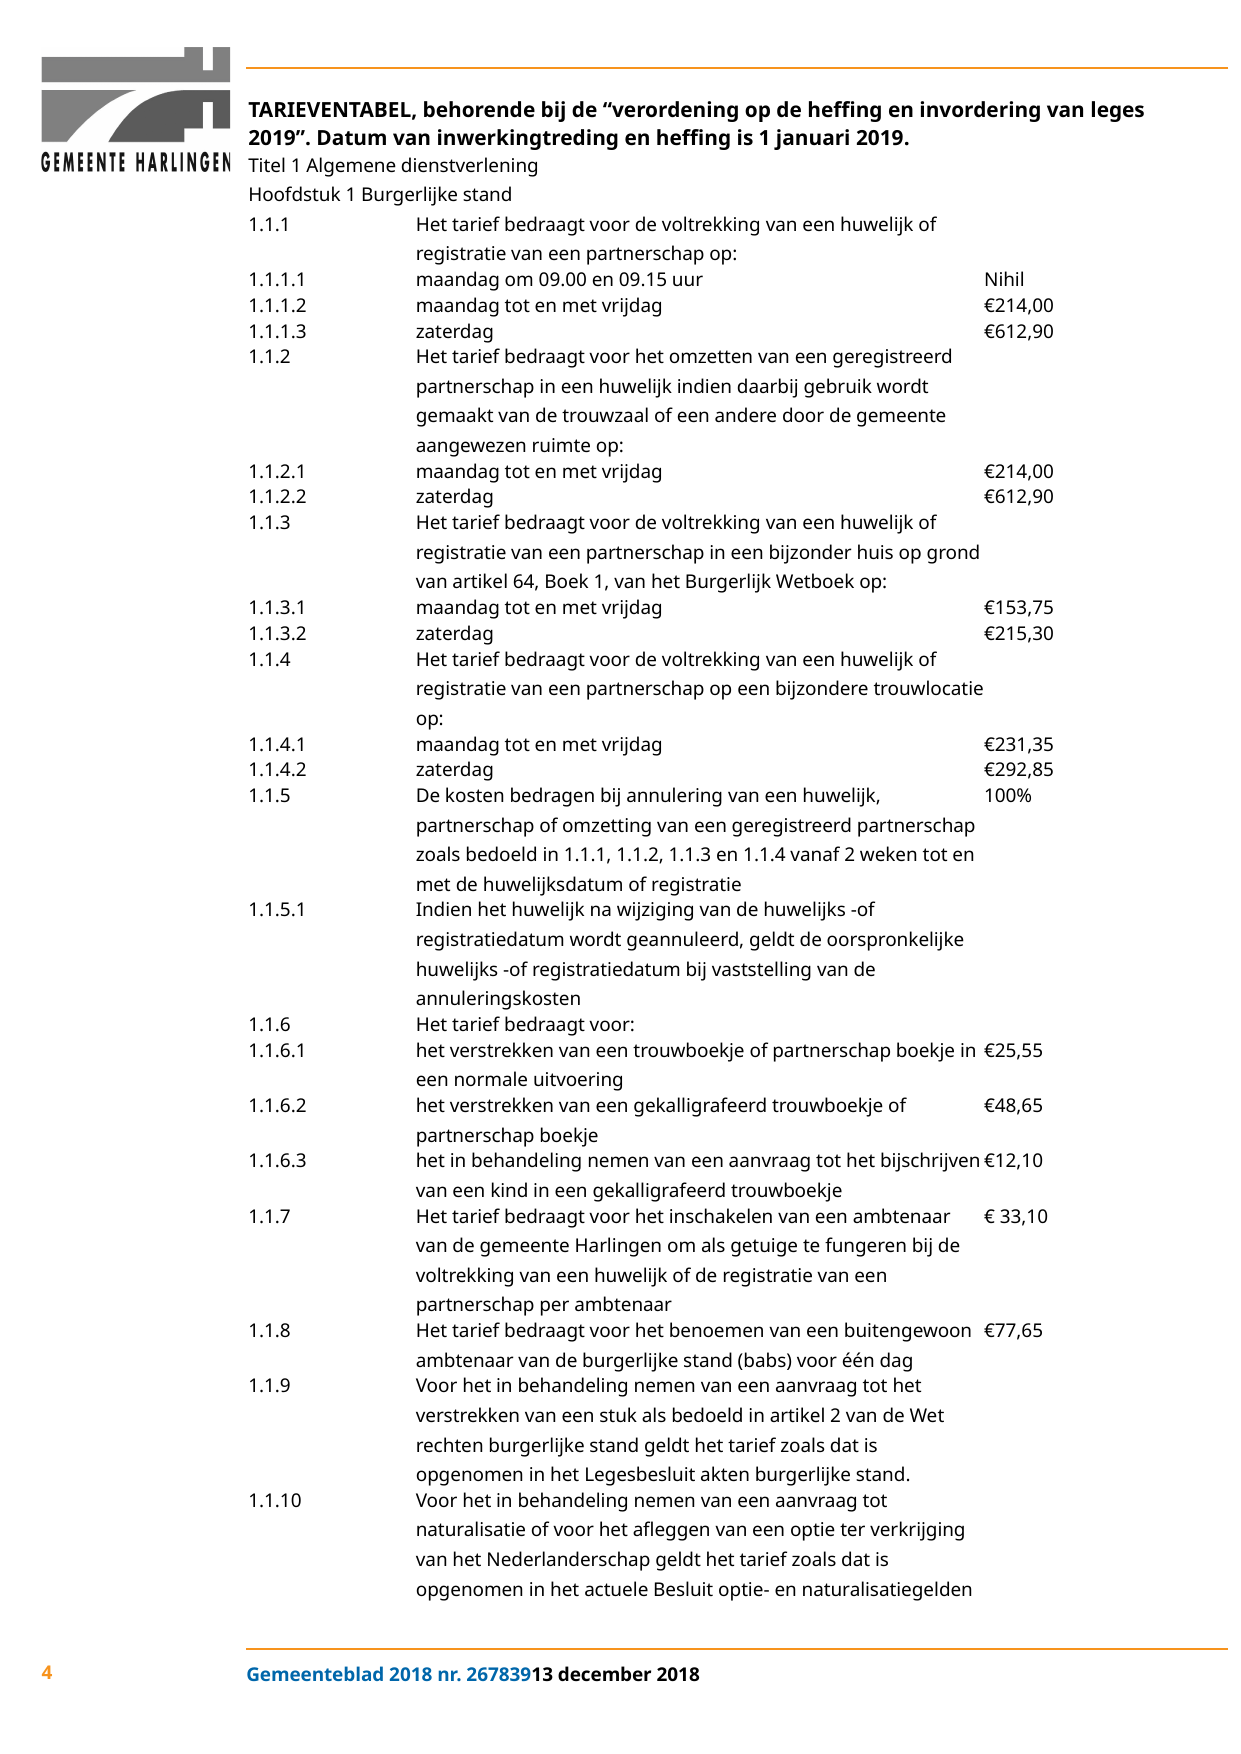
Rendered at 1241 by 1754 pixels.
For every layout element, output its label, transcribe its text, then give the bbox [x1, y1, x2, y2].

table_cell €215,30 [984, 620, 1152, 646]
table_cell het in behandeling nemen van een aanvraag tot het bijschrijven van een kind in een gekalligrafeerd trouwboekje [416, 1148, 984, 1203]
table_cell €231,35 [984, 731, 1152, 756]
table_header Het tarief bedraagt voor de voltrekking van een huwelijk of registratie van een partnerschap op: [416, 211, 984, 266]
table_cell Het tarief bedraagt voor de voltrekking van een huwelijk of registratie van een partnerschap in een bijzonder huis op grond van artikel 64, Boek 1, van het Burgerlijk Wetboek op: [416, 510, 984, 594]
table_cell Het tarief bedraagt voor de voltrekking van een huwelijk of registratie van een partnerschap op een bijzondere trouwlocatie op: [416, 646, 984, 731]
table_cell Voor het in behandeling nemen van een aanvraag tot naturalisatie of voor het afleggen van een optie ter verkrijging van het Nederlanderschap geldt het tarief zoals dat is opgenomen in het actuele Besluit optie- en naturalisatiegelden [416, 1487, 984, 1602]
table_cell 1.1.6 [248, 1011, 416, 1037]
table_cell zaterdag [416, 756, 984, 782]
table_cell Voor het in behandeling nemen van een aanvraag tot het verstrekken van een stuk als bedoeld in artikel 2 van de Wet rechten burgerlijke stand geldt het tarief zoals dat is opgenomen in het Legesbesluit akten burgerlijke stand. [416, 1373, 984, 1487]
table_cell 1.1.6.1 [248, 1037, 416, 1092]
table_cell Het tarief bedraagt voor: [416, 1011, 984, 1037]
table_cell €612,90 [984, 318, 1152, 343]
table_cell [984, 510, 1152, 594]
table_cell 1.1.1.3 [248, 318, 416, 343]
text TARIEVENTABEL, behorende bij de “verordening op de heffing en invordering van leges 2019”. Datum van inwerkingtreding en heffing is 1 januari 2019. [248, 95, 1152, 152]
table_header 1.1.1 [248, 211, 416, 266]
table_cell maandag tot en met vrijdag [416, 458, 984, 484]
table_cell €214,00 [984, 458, 1152, 484]
table_cell het verstrekken van een trouwboekje of partnerschap boekje in een normale uitvoering [416, 1037, 984, 1092]
table_cell 1.1.4.2 [248, 756, 416, 782]
table_cell maandag tot en met vrijdag [416, 731, 984, 756]
table_cell Het tarief bedraagt voor het inschakelen van een ambtenaar van de gemeente Harlingen om als getuige te fungeren bij de voltrekking van een huwelijk of de registratie van een partnerschap per ambtenaar [416, 1203, 984, 1317]
table_cell 1.1.7 [248, 1203, 416, 1317]
table_cell zaterdag [416, 484, 984, 509]
table_cell De kosten bedragen bij annulering van een huwelijk, partnerschap of omzetting van een geregistreerd partnerschap zoals bedoeld in 1.1.1, 1.1.2, 1.1.3 en 1.1.4 vanaf 2 weken tot en met de huwelijksdatum of registratie [416, 782, 984, 897]
table_cell 1.1.9 [248, 1373, 416, 1487]
table_cell 1.1.8 [248, 1317, 416, 1373]
table_cell €25,55 [984, 1037, 1152, 1092]
text Hoofdstuk 1 Burgerlijke stand [248, 181, 1152, 207]
table_cell 1.1.10 [248, 1487, 416, 1602]
table_cell €12,10 [984, 1148, 1152, 1203]
table_cell 100% [984, 782, 1152, 897]
table_header [984, 211, 1152, 266]
table_cell maandag tot en met vrijdag [416, 594, 984, 620]
table_cell 1.1.2.2 [248, 484, 416, 509]
text Titel 1 Algemene dienstverlening [248, 152, 1152, 177]
table_cell 1.1.2 [248, 344, 416, 458]
table_cell [984, 1487, 1152, 1602]
table_cell [984, 1373, 1152, 1487]
table_cell zaterdag [416, 620, 984, 646]
table_cell €77,65 [984, 1317, 1152, 1373]
table_cell [984, 344, 1152, 458]
table_cell 1.1.6.3 [248, 1148, 416, 1203]
table_cell €612,90 [984, 484, 1152, 509]
table_cell €153,75 [984, 594, 1152, 620]
table_cell 1.1.3.2 [248, 620, 416, 646]
table_cell zaterdag [416, 318, 984, 343]
table_cell €48,65 [984, 1092, 1152, 1147]
picture [41, 47, 231, 172]
table_cell 1.1.1.1 [248, 266, 416, 292]
table_cell [984, 897, 1152, 1011]
table_cell 1.1.3 [248, 510, 416, 594]
table_cell 1.1.5 [248, 782, 416, 897]
table_cell 1.1.4 [248, 646, 416, 731]
table_cell €214,00 [984, 292, 1152, 318]
table_cell [984, 1011, 1152, 1037]
table_cell Indien het huwelijk na wijziging van de huwelijks -of registratiedatum wordt geannuleerd, geldt de oorspronkelijke huwelijks -of registratiedatum bij vaststelling van de annuleringskosten [416, 897, 984, 1011]
table_cell Het tarief bedraagt voor het benoemen van een buitengewoon ambtenaar van de burgerlijke stand (babs) voor één dag [416, 1317, 984, 1373]
table_cell Nihil [984, 266, 1152, 292]
table_cell [984, 646, 1152, 731]
table_cell maandag tot en met vrijdag [416, 292, 984, 318]
table_cell € 33,10 [984, 1203, 1152, 1317]
table_cell 1.1.5.1 [248, 897, 416, 1011]
table_cell 1.1.3.1 [248, 594, 416, 620]
table_cell 1.1.4.1 [248, 731, 416, 756]
table_cell Het tarief bedraagt voor het omzetten van een geregistreerd partnerschap in een huwelijk indien daarbij gebruik wordt gemaakt van de trouwzaal of een andere door de gemeente aangewezen ruimte op: [416, 344, 984, 458]
table_cell 1.1.1.2 [248, 292, 416, 318]
table_cell €292,85 [984, 756, 1152, 782]
table_cell maandag om 09.00 en 09.15 uur [416, 266, 984, 292]
table_cell 1.1.6.2 [248, 1092, 416, 1147]
table_cell het verstrekken van een gekalligrafeerd trouwboekje of partnerschap boekje [416, 1092, 984, 1147]
table_cell 1.1.2.1 [248, 458, 416, 484]
